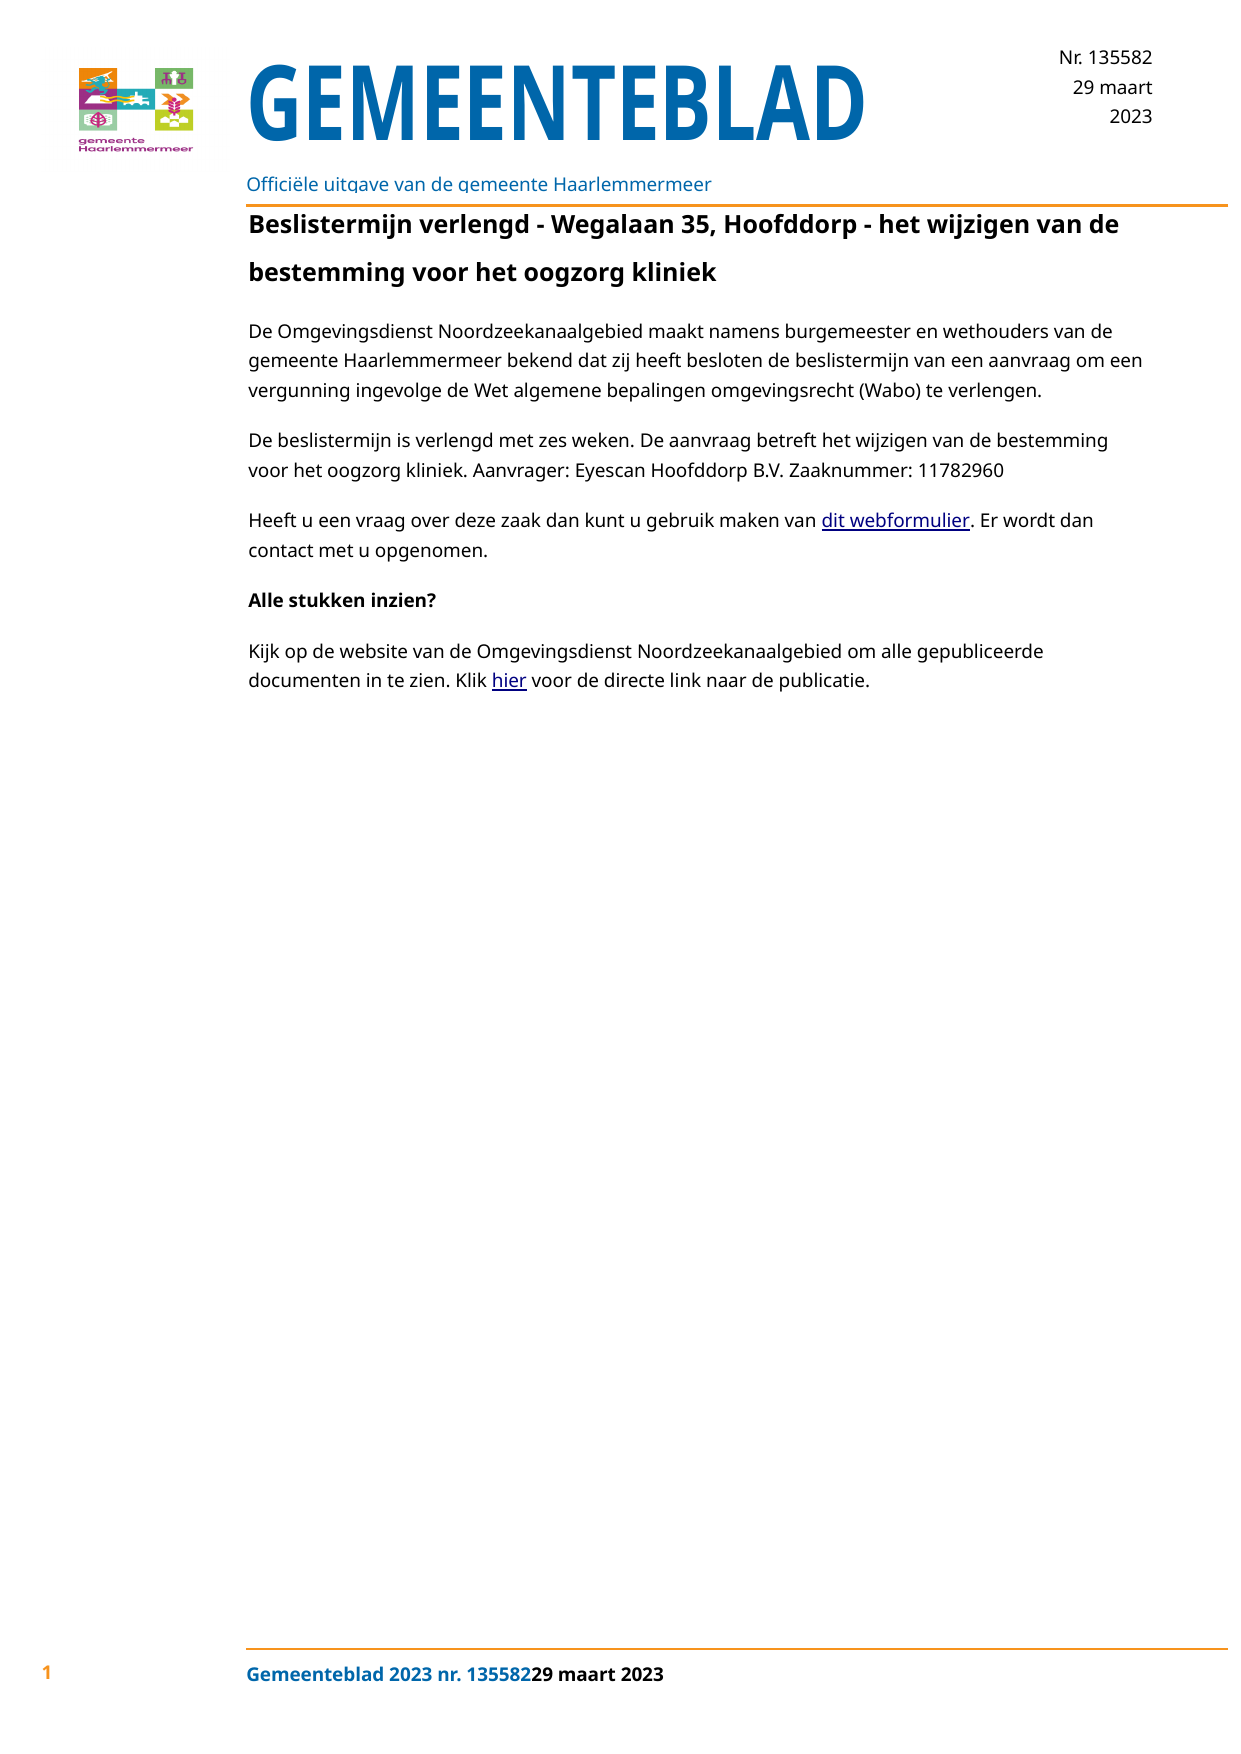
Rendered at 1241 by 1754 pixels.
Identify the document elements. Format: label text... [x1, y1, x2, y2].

text Kijk op de website van de Omgevingsdienst Noordzeekanaalgebied om alle gepubliceerde documenten in te zien. Klik hier voor de directe link naar de publicatie. [248, 638, 1152, 693]
text Heeft u een vraag over deze zaak dan kunt u gebruik maken van dit webformulier. Er wordt dan contact met u opgenomen. [248, 507, 1152, 563]
text Beslistermijn verlengd - Wegalaan 35, Hoofddorp - het wijzigen van de bestemming voor het oogzorg kliniek [248, 207, 1152, 288]
text De Omgevingsdienst Noordzeekanaalgebied maakt namens burgemeester en wethouders van de gemeente Haarlemmermeer bekend dat zij heeft besloten de beslistermijn van een aanvraag om een vergunning ingevolge de Wet algemene bepalingen omgevingsrecht (Wabo) te verlengen. [248, 318, 1152, 403]
picture [41, 47, 231, 172]
text Alle stukken inzien? [248, 587, 1152, 613]
text De beslistermijn is verlengd met zes weken. De aanvraag betreft het wijzigen van de bestemming voor het oogzorg kliniek. Aanvrager: Eyescan Hoofddorp B.V. Zaaknummer: 11782960 [248, 427, 1152, 483]
